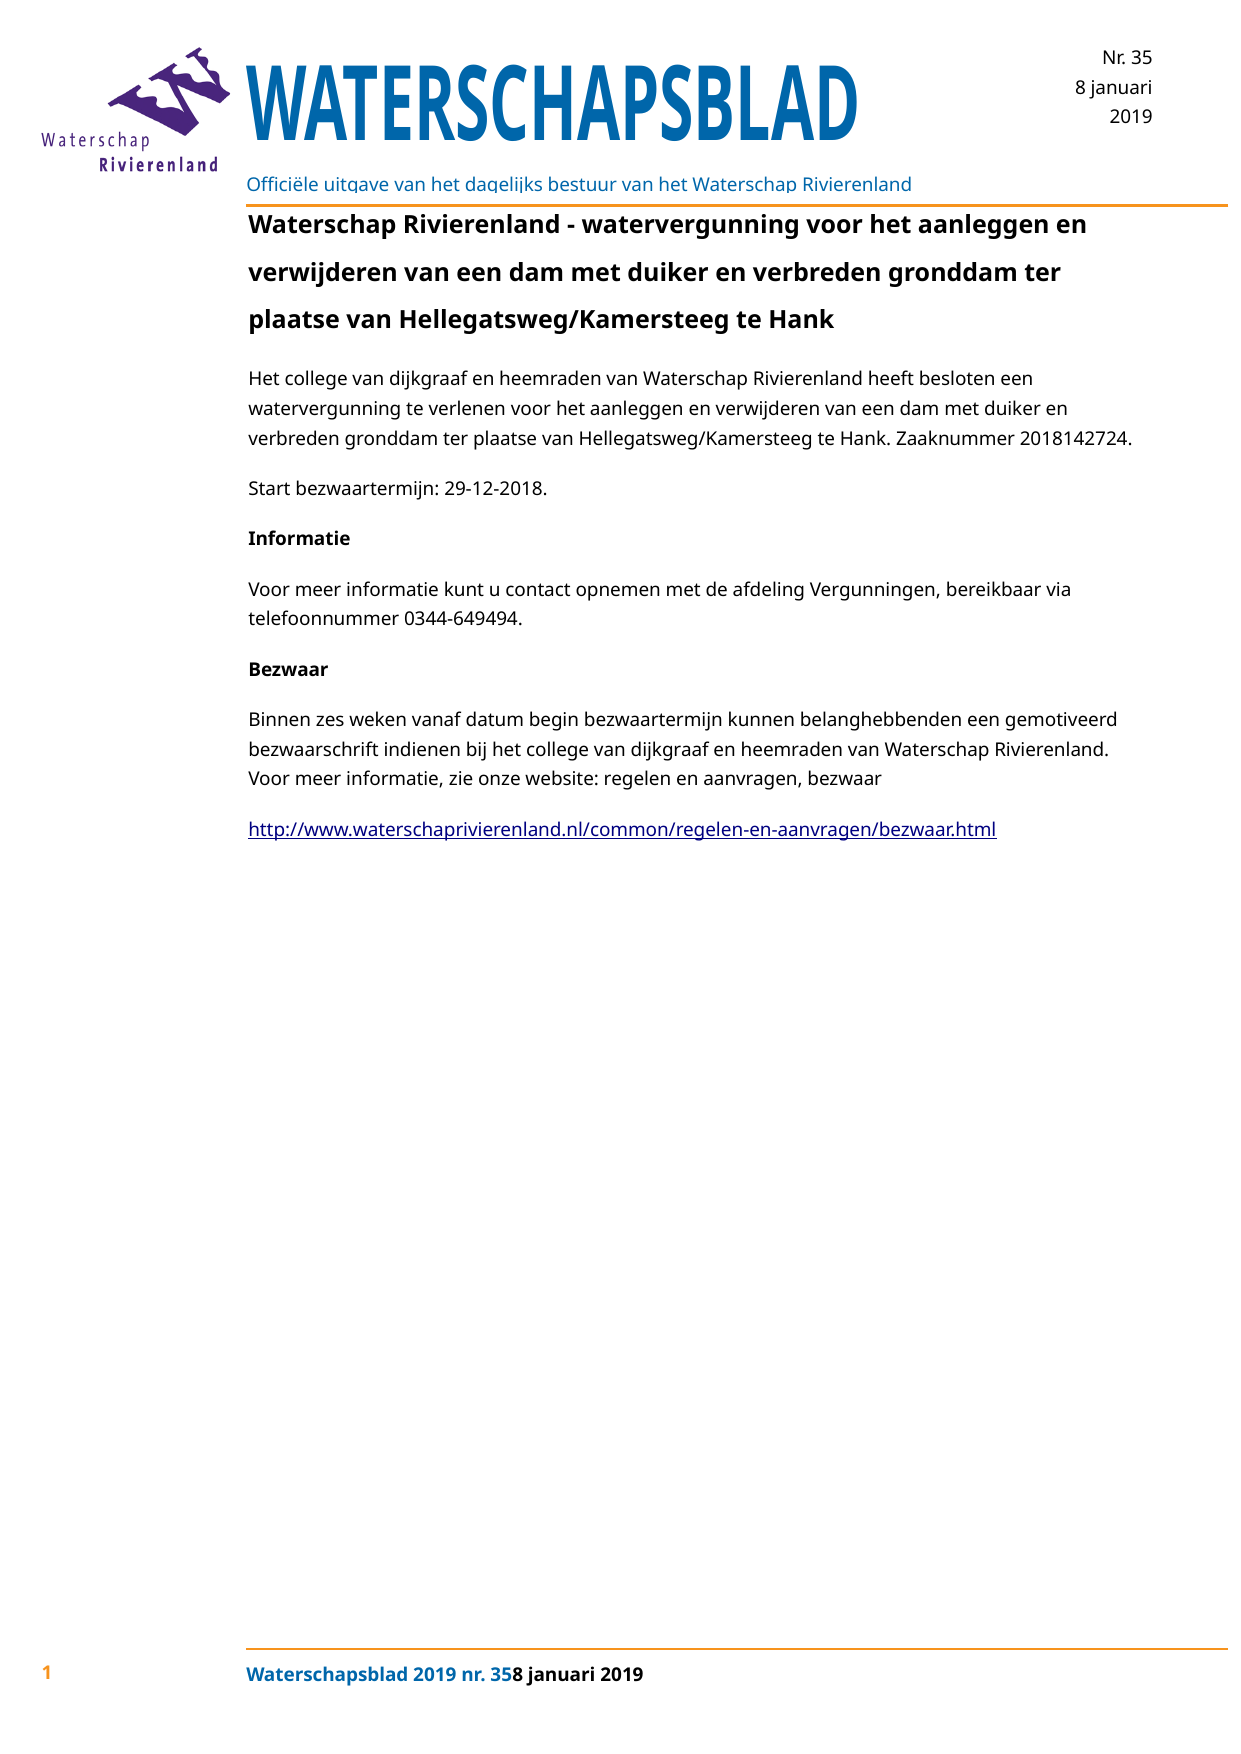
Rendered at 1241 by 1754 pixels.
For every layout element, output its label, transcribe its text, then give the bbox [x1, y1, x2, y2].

text Voor meer informatie kunt u contact opnemen met de afdeling Vergunningen, bereikbaar via telefoonnummer 0344-649494. [248, 576, 1152, 631]
text Bezwaar [248, 656, 1152, 682]
text Binnen zes weken vanaf datum begin bezwaartermijn kunnen belanghebbenden een gemotiveerd bezwaarschrift indienen bij het college van dijkgraaf en heemraden van Waterschap Rivierenland. Voor meer informatie, zie onze website: regelen en aanvragen, bezwaar [248, 706, 1152, 791]
text Informatie [248, 526, 1152, 551]
text http://www.waterschaprivierenland.nl/common/regelen-en-aanvragen/bezwaar.html [248, 816, 1152, 842]
text Het college van dijkgraaf en heemraden van Waterschap Rivierenland heeft besloten een watervergunning te verlenen voor het aanleggen en verwijderen van een dam met duiker en verbreden gronddam ter plaatse van Hellegatsweg/Kamersteeg te Hank. Zaaknummer 2018142724. [248, 366, 1152, 450]
text Start bezwaartermijn: 29-12-2018. [248, 475, 1152, 501]
picture [41, 47, 231, 172]
text Waterschap Rivierenland - watervergunning voor het aanleggen en verwijderen van een dam met duiker en verbreden gronddam ter plaatse van Hellegatsweg/Kamersteeg te Hank [248, 207, 1152, 336]
